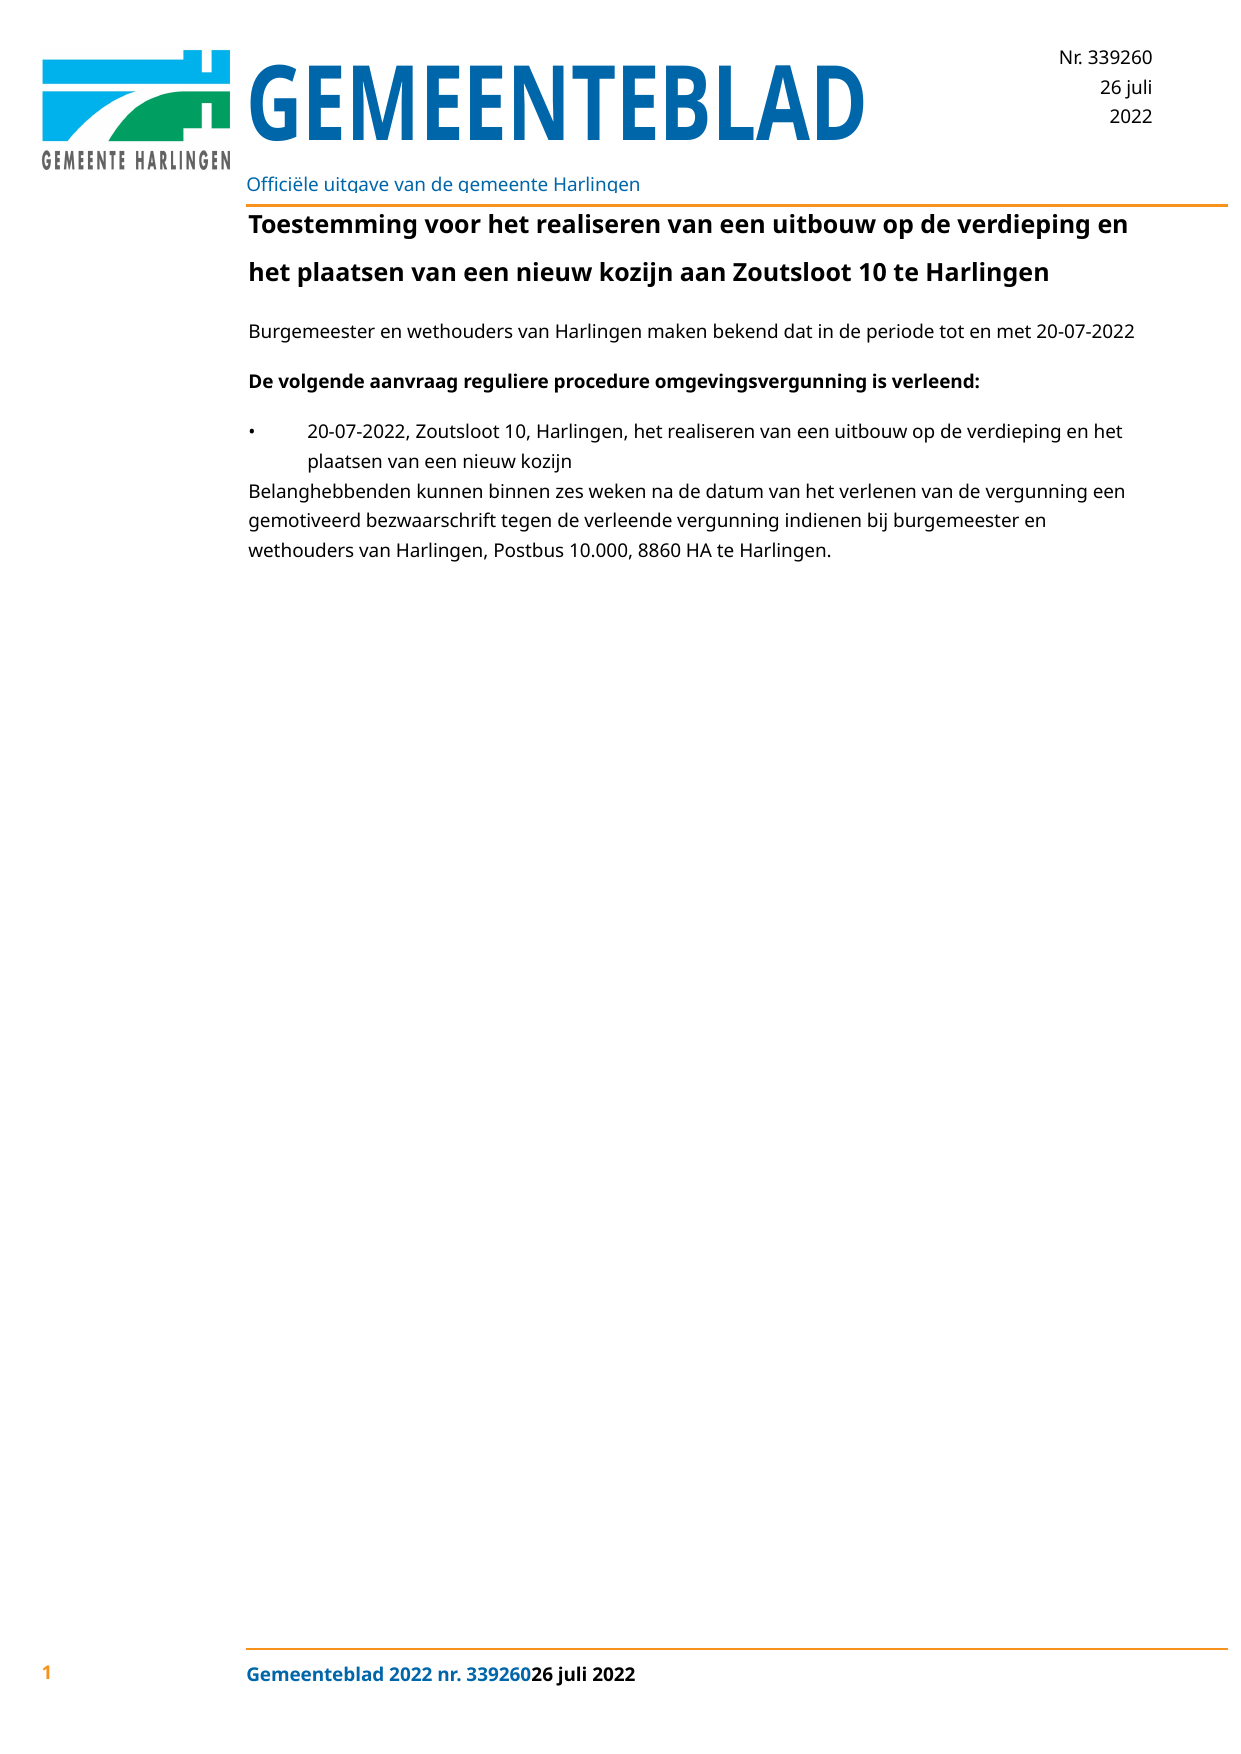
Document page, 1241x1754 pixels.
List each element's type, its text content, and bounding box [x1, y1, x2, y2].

text Burgemeester en wethouders van Harlingen maken bekend dat in de periode tot en met 20-07-2022 [248, 318, 1152, 344]
text De volgende aanvraag reguliere procedure omgevingsvergunning is verleend: [248, 368, 1152, 394]
picture [41, 47, 231, 172]
text Belanghebbenden kunnen binnen zes weken na de datum van het verlenen van de vergunning een gemotiveerd bezwaarschrift tegen de verleende vergunning indienen bij burgemeester en wethouders van Harlingen, Postbus 10.000, 8860 HA te Harlingen. [248, 478, 1152, 563]
text Toestemming voor het realiseren van een uitbouw op de verdieping en het plaatsen van een nieuw kozijn aan Zoutsloot 10 te Harlingen [248, 207, 1152, 288]
list 20-07-2022, Zoutsloot 10, Harlingen, het realiseren van een uitbouw op de verdieping en het plaatsen van een nieuw kozijn [248, 419, 1152, 474]
